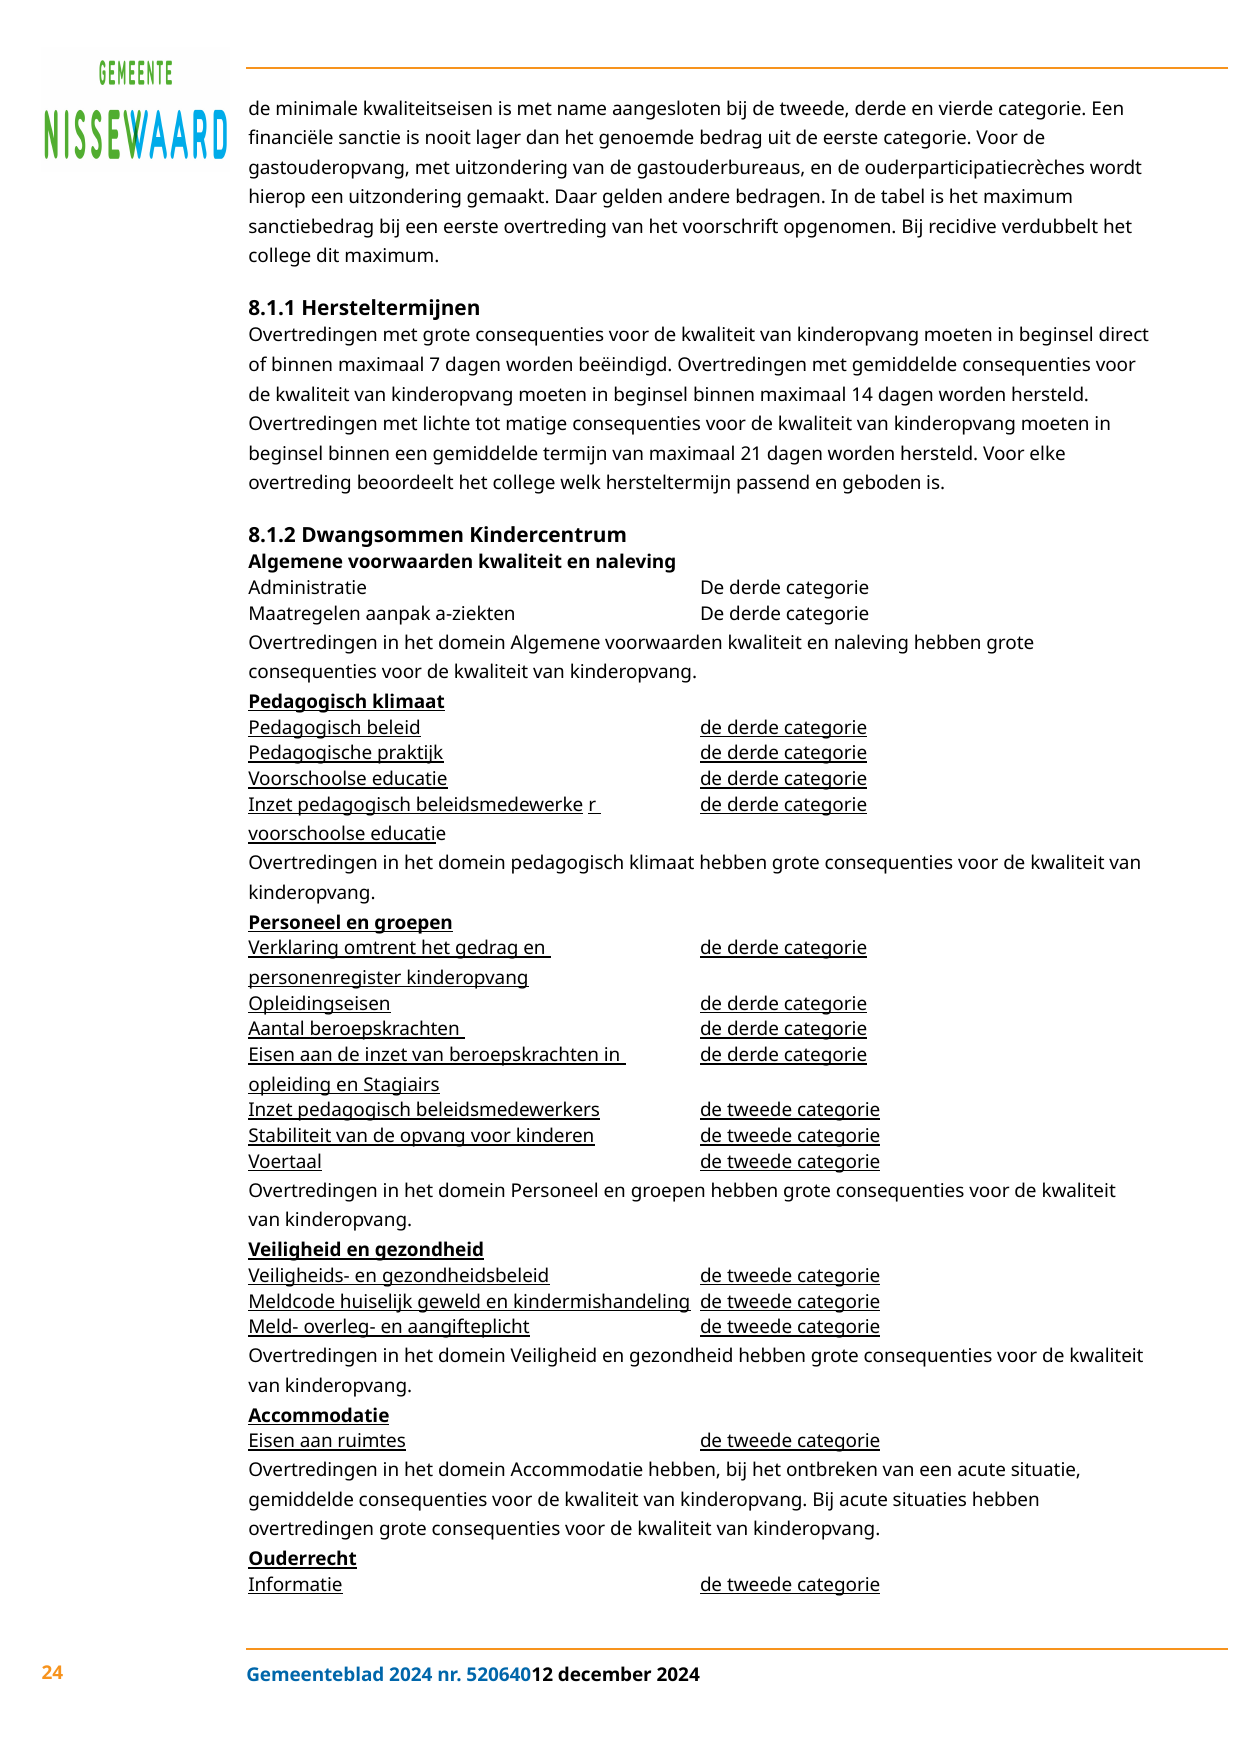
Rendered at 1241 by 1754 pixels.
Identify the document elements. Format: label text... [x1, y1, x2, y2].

table_header Personeel en groepen [248, 909, 1152, 934]
table_cell de derde categorie [700, 1041, 1152, 1097]
text 8.1.1 Hersteltermijnen [248, 293, 1152, 322]
table_cell De derde categorie [700, 574, 1152, 600]
table_header Veiligheid en gezondheid [248, 1236, 1152, 1262]
table_cell Voorschoolse educatie [248, 765, 700, 791]
text Overtredingen in het domein Accommodatie hebben, bij het ontbreken van een acute situatie, gemiddelde consequenties voor de kwaliteit van kinderopvang. Bij acute situaties hebben overtredingen grote consequenties voor de kwaliteit van kinderopvang. [248, 1456, 1152, 1541]
table_cell de tweede categorie [700, 1097, 1152, 1122]
table_cell Meldcode huiselijk geweld en kindermishandeling [248, 1288, 700, 1313]
table_cell de tweede categorie [700, 1123, 1152, 1148]
text 8.1.2 Dwangsommen Kindercentrum [248, 520, 1152, 548]
table_cell Verklaring omtrent het gedrag en personenregister kinderopvang [248, 935, 700, 990]
table_cell Eisen aan de inzet van beroepskrachten in opleiding en Stagiairs [248, 1041, 700, 1097]
text de minimale kwaliteitseisen is met name aangesloten bij de tweede, derde en vierde categorie. Een financiële sanctie is nooit lager dan het genoemde bedrag uit de eerste categorie. Voor de gastouderopvang, met uitzondering van de gastouderbureaus, en de ouderparticipatiecrèches wordt hierop een uitzondering gemaakt. Daar gelden andere bedragen. In de tabel is het maximum sanctiebedrag bij een eerste overtreding van het voorschrift opgenomen. Bij recidive verdubbelt het college dit maximum. [248, 95, 1152, 268]
table_cell Eisen aan ruimtes [248, 1428, 700, 1453]
table_cell de tweede categorie [700, 1288, 1152, 1313]
text Overtredingen met grote consequenties voor de kwaliteit van kinderopvang moeten in beginsel direct of binnen maximaal 7 dagen worden beëindigd. Overtredingen met gemiddelde consequenties voor de kwaliteit van kinderopvang moeten in beginsel binnen maximaal 14 dagen worden hersteld. Overtredingen met lichte tot matige consequenties voor de kwaliteit van kinderopvang moeten in beginsel binnen een gemiddelde termijn van maximaal 21 dagen worden hersteld. Voor elke overtreding beoordeelt het college welk hersteltermijn passend en geboden is. [248, 322, 1152, 495]
text Overtredingen in het domein Algemene voorwaarden kwaliteit en naleving hebben grote consequenties voor de kwaliteit van kinderopvang. [248, 629, 1152, 684]
table_cell de derde categorie [700, 714, 1152, 739]
table_cell Voertaal [248, 1148, 700, 1174]
table_cell de tweede categorie [700, 1262, 1152, 1288]
table_cell de tweede categorie [700, 1314, 1152, 1339]
table_header Accommodatie [248, 1402, 1152, 1427]
text Overtredingen in het domein pedagogisch klimaat hebben grote consequenties voor de kwaliteit van kinderopvang. [248, 849, 1152, 905]
text Overtredingen in het domein Personeel en groepen hebben grote consequenties voor de kwaliteit van kinderopvang. [248, 1177, 1152, 1232]
table_header Algemene voorwaarden kwaliteit en naleving [248, 549, 1152, 574]
table_cell Pedagogisch beleid [248, 714, 700, 739]
table_cell de tweede categorie [700, 1571, 1152, 1597]
table_cell de tweede categorie [700, 1148, 1152, 1174]
text Overtredingen in het domein Veiligheid en gezondheid hebben grote consequenties voor de kwaliteit van kinderopvang. [248, 1342, 1152, 1398]
table_cell Stabiliteit van de opvang voor kinderen [248, 1123, 700, 1148]
table_cell Inzet pedagogisch beleidsmedewerke r voorschoolse educatie [248, 791, 700, 846]
picture [41, 47, 231, 172]
table_cell Pedagogische praktijk [248, 740, 700, 765]
table_cell de derde categorie [700, 1016, 1152, 1041]
table_header Ouderrecht [248, 1545, 1152, 1571]
table_cell Maatregelen aanpak a-ziekten [248, 600, 700, 626]
table_cell de tweede categorie [700, 1428, 1152, 1453]
table_cell Veiligheids- en gezondheidsbeleid [248, 1262, 700, 1288]
table_cell Meld- overleg- en aangifteplicht [248, 1314, 700, 1339]
table_cell Aantal beroepskrachten [248, 1016, 700, 1041]
table_cell Informatie [248, 1571, 700, 1597]
table_cell de derde categorie [700, 740, 1152, 765]
table_cell de derde categorie [700, 765, 1152, 791]
table_cell De derde categorie [700, 600, 1152, 626]
table_cell de derde categorie [700, 990, 1152, 1016]
table_cell de derde categorie [700, 791, 1152, 846]
table_cell Administratie [248, 574, 700, 600]
table_cell de derde categorie [700, 935, 1152, 990]
table_header Pedagogisch klimaat [248, 688, 1152, 714]
table_cell Inzet pedagogisch beleidsmedewerkers [248, 1097, 700, 1122]
table_cell Opleidingseisen [248, 990, 700, 1016]
